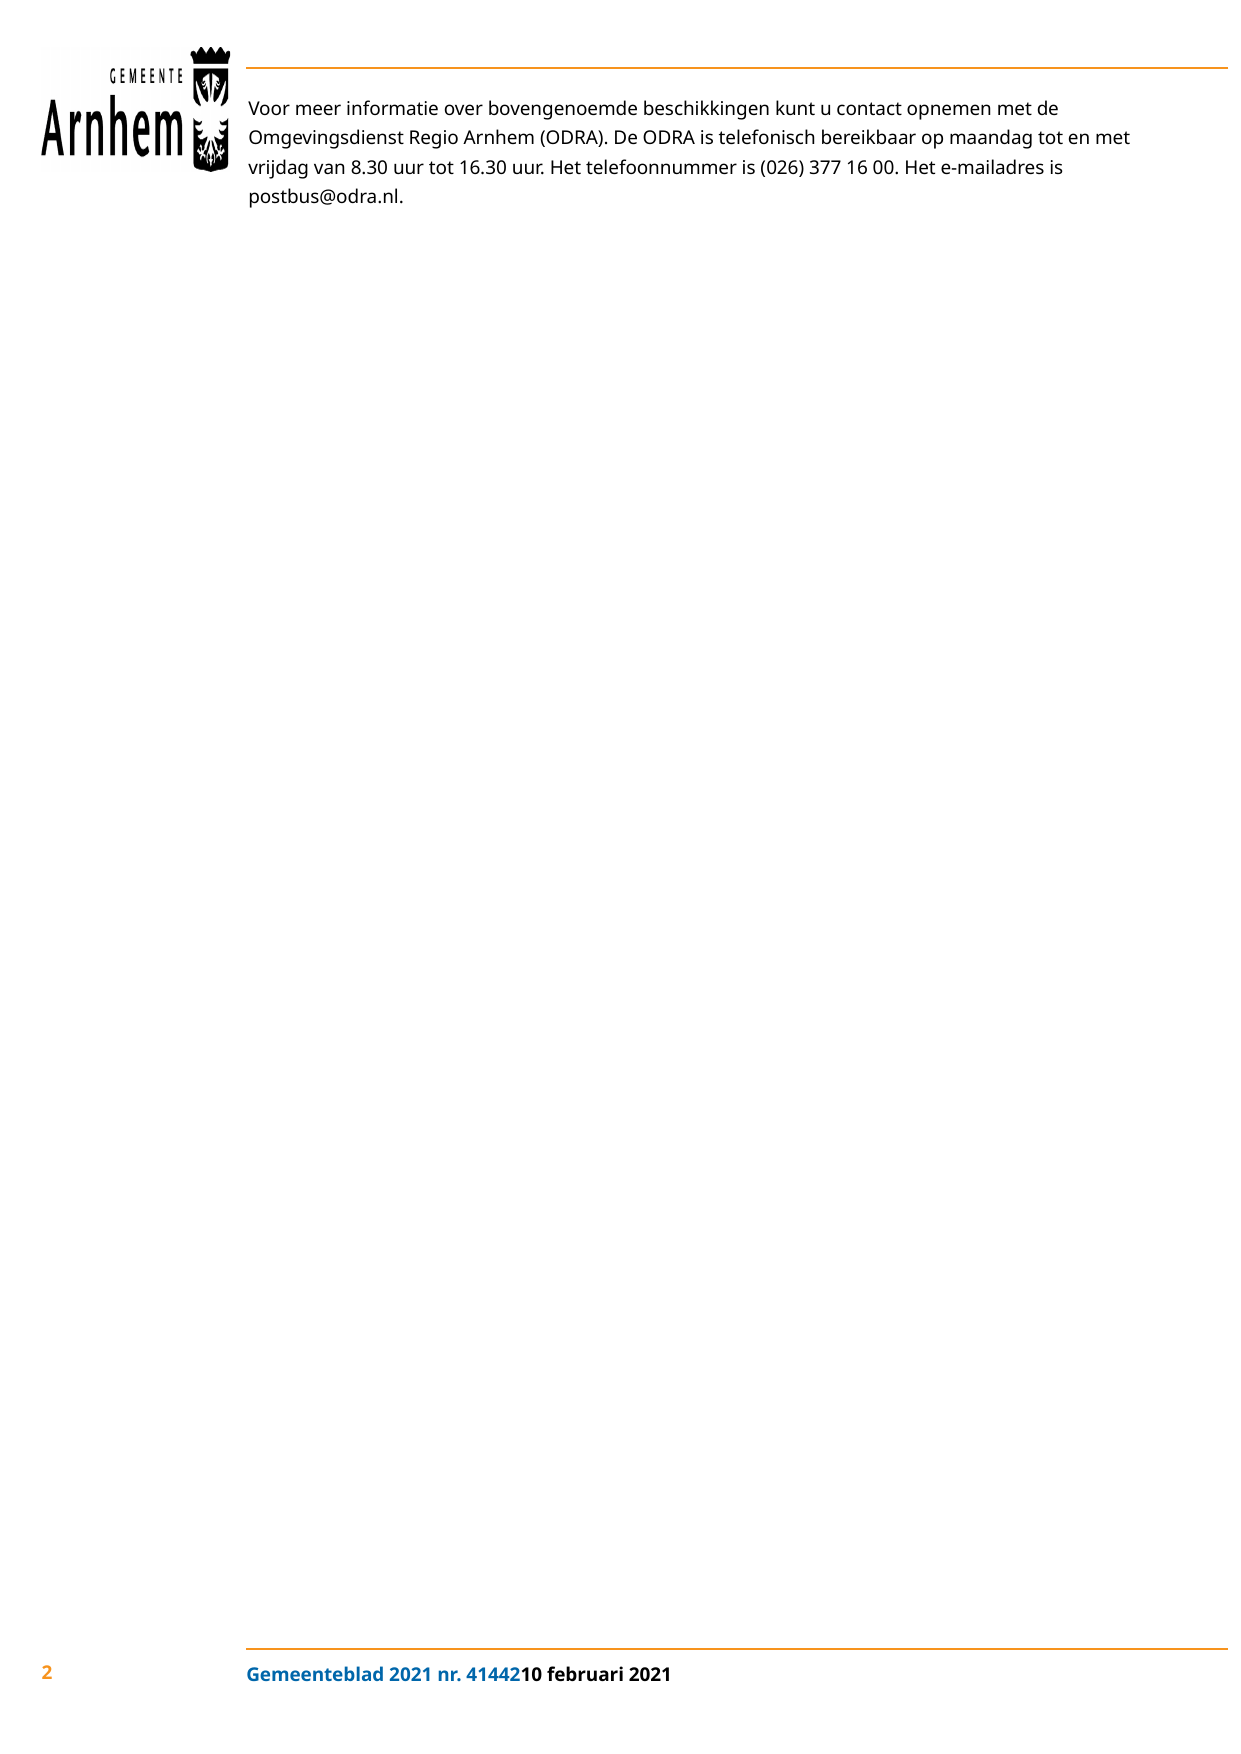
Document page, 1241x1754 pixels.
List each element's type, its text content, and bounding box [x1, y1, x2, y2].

text Voor meer informatie over bovengenoemde beschikkingen kunt u contact opnemen met de Omgevingsdienst Regio Arnhem (ODRA). De ODRA is telefonisch bereikbaar op maandag tot en met vrijdag van 8.30 uur tot 16.30 uur. Het telefoonnummer is (026) 377 16 00. Het e-mailadres is postbus@odra.nl. [248, 95, 1152, 209]
picture [41, 47, 231, 172]
